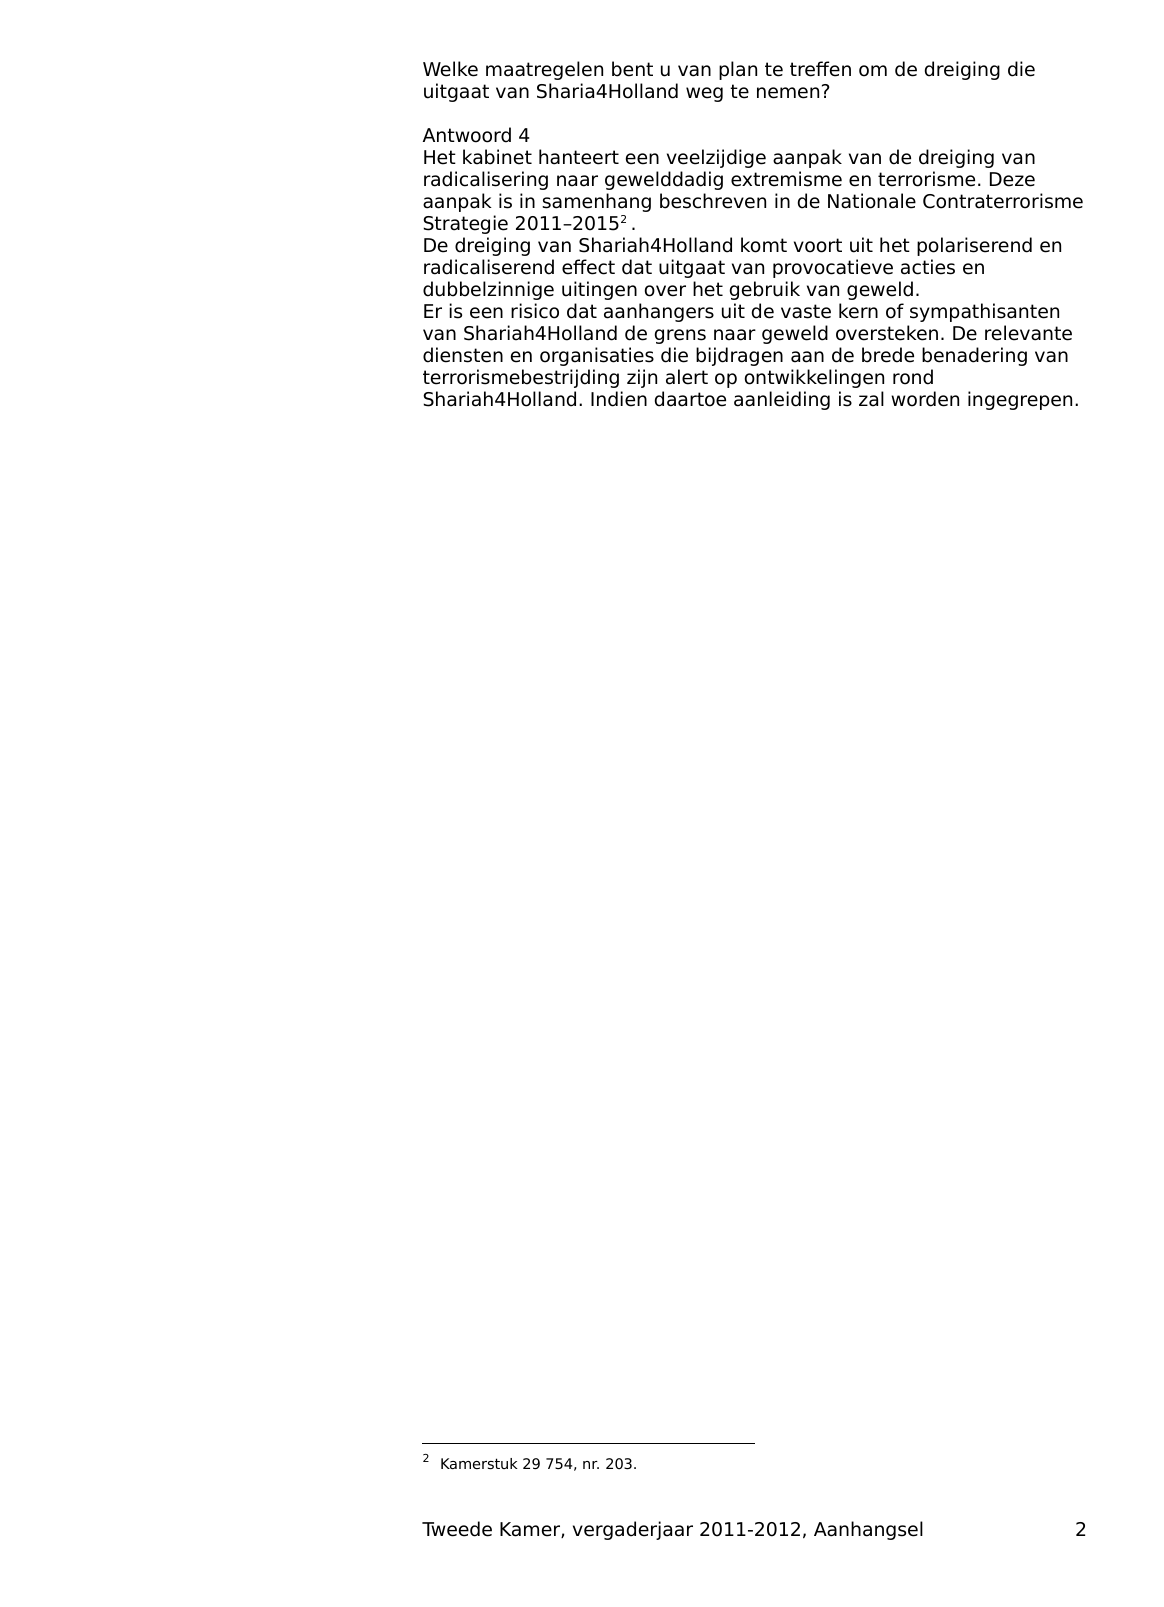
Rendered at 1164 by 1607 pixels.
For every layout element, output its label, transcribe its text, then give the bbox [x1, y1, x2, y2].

text Er is een risico dat aanhangers uit de vaste kern of sympathisanten van Shariah4Holland de grens naar geweld oversteken. De relevante diensten en organisaties die bijdragen aan de brede benadering van terrorismebestrijding zijn alert op ontwikkelingen rond Shariah4Holland. Indien daartoe aanleiding is zal worden ingegrepen. [422, 301, 1087, 411]
text Welke maatregelen bent u van plan te treffen om de dreiging die uitgaat van Sharia4Holland weg te nemen? [422, 59, 1087, 103]
text Het kabinet hanteert een veelzijdige aanpak van de dreiging van radicalisering naar gewelddadig extremisme en terrorisme. Deze aanpak is in samenhang beschreven in de Nationale Contraterrorisme Strategie 2011–2015. [422, 147, 1087, 235]
text De dreiging van Shariah4Holland komt voort uit het polariserend en radicaliserend effect dat uitgaat van provocatieve acties en dubbelzinnige uitingen over het gebruik van geweld. [422, 235, 1087, 301]
text Antwoord 4 [422, 125, 1087, 147]
text Kamerstuk 29 754, nr. 203. [422, 1452, 1087, 1474]
